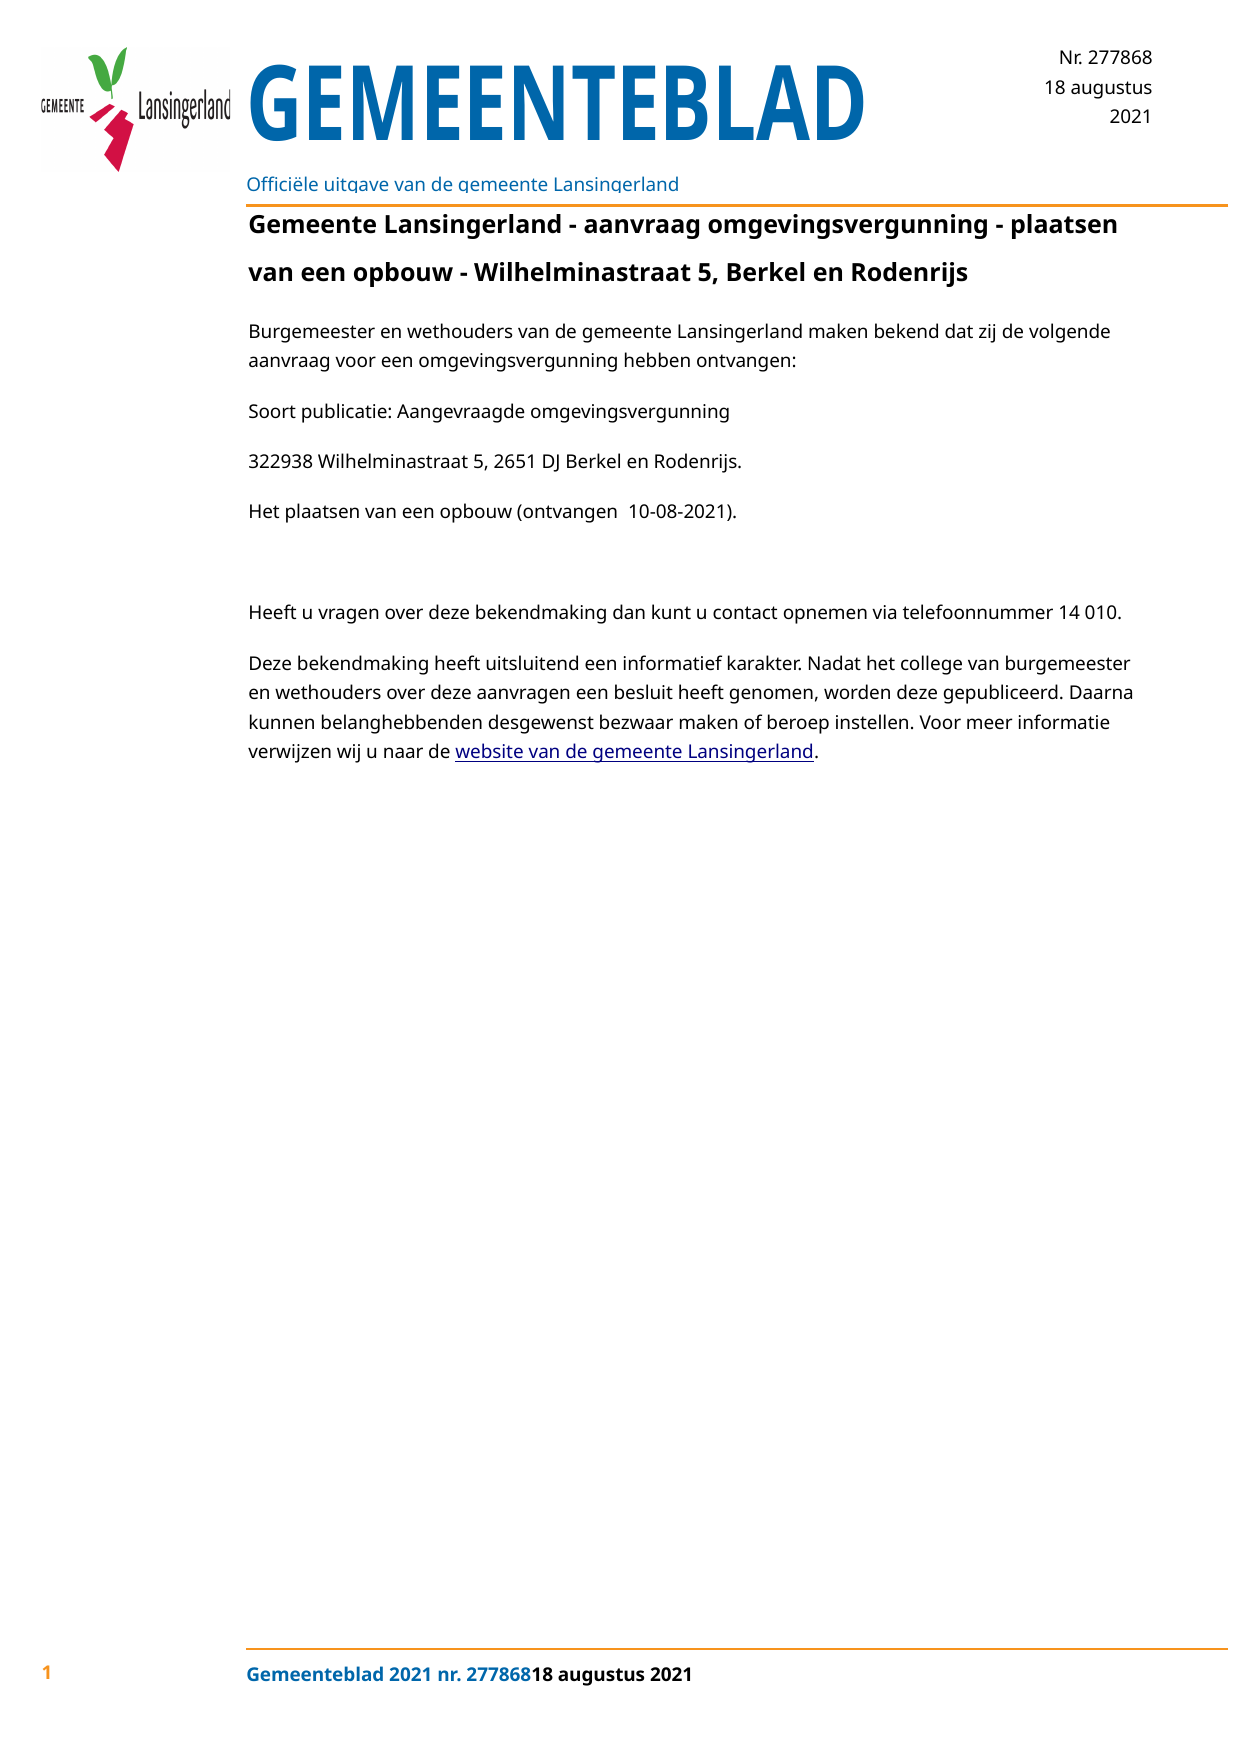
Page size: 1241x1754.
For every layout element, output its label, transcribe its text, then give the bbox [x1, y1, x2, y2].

text Burgemeester en wethouders van de gemeente Lansingerland maken bekend dat zij de volgende aanvraag voor een omgevingsvergunning hebben ontvangen: [248, 318, 1152, 373]
text Deze bekendmaking heeft uitsluitend een informatief karakter. Nadat het college van burgemeester en wethouders over deze aanvragen een besluit heeft genomen, worden deze gepubliceerd. Daarna kunnen belanghebbenden desgewenst bezwaar maken of beroep instellen. Voor meer informatie verwijzen wij u naar de website van de gemeente Lansingerland. [248, 650, 1152, 764]
text Soort publicatie: Aangevraagde omgevingsvergunning [248, 398, 1152, 424]
text Heeft u vragen over deze bekendmaking dan kunt u contact opnemen via telefoonnummer 14 010. [248, 599, 1152, 625]
picture [41, 47, 231, 172]
text Gemeente Lansingerland - aanvraag omgevingsvergunning - plaatsen van een opbouw - Wilhelminastraat 5, Berkel en Rodenrijs [248, 207, 1152, 288]
text Het plaatsen van een opbouw (ontvangen 10-08-2021). [248, 499, 1152, 524]
text 322938 Wilhelminastraat 5, 2651 DJ Berkel en Rodenrijs. [248, 448, 1152, 474]
